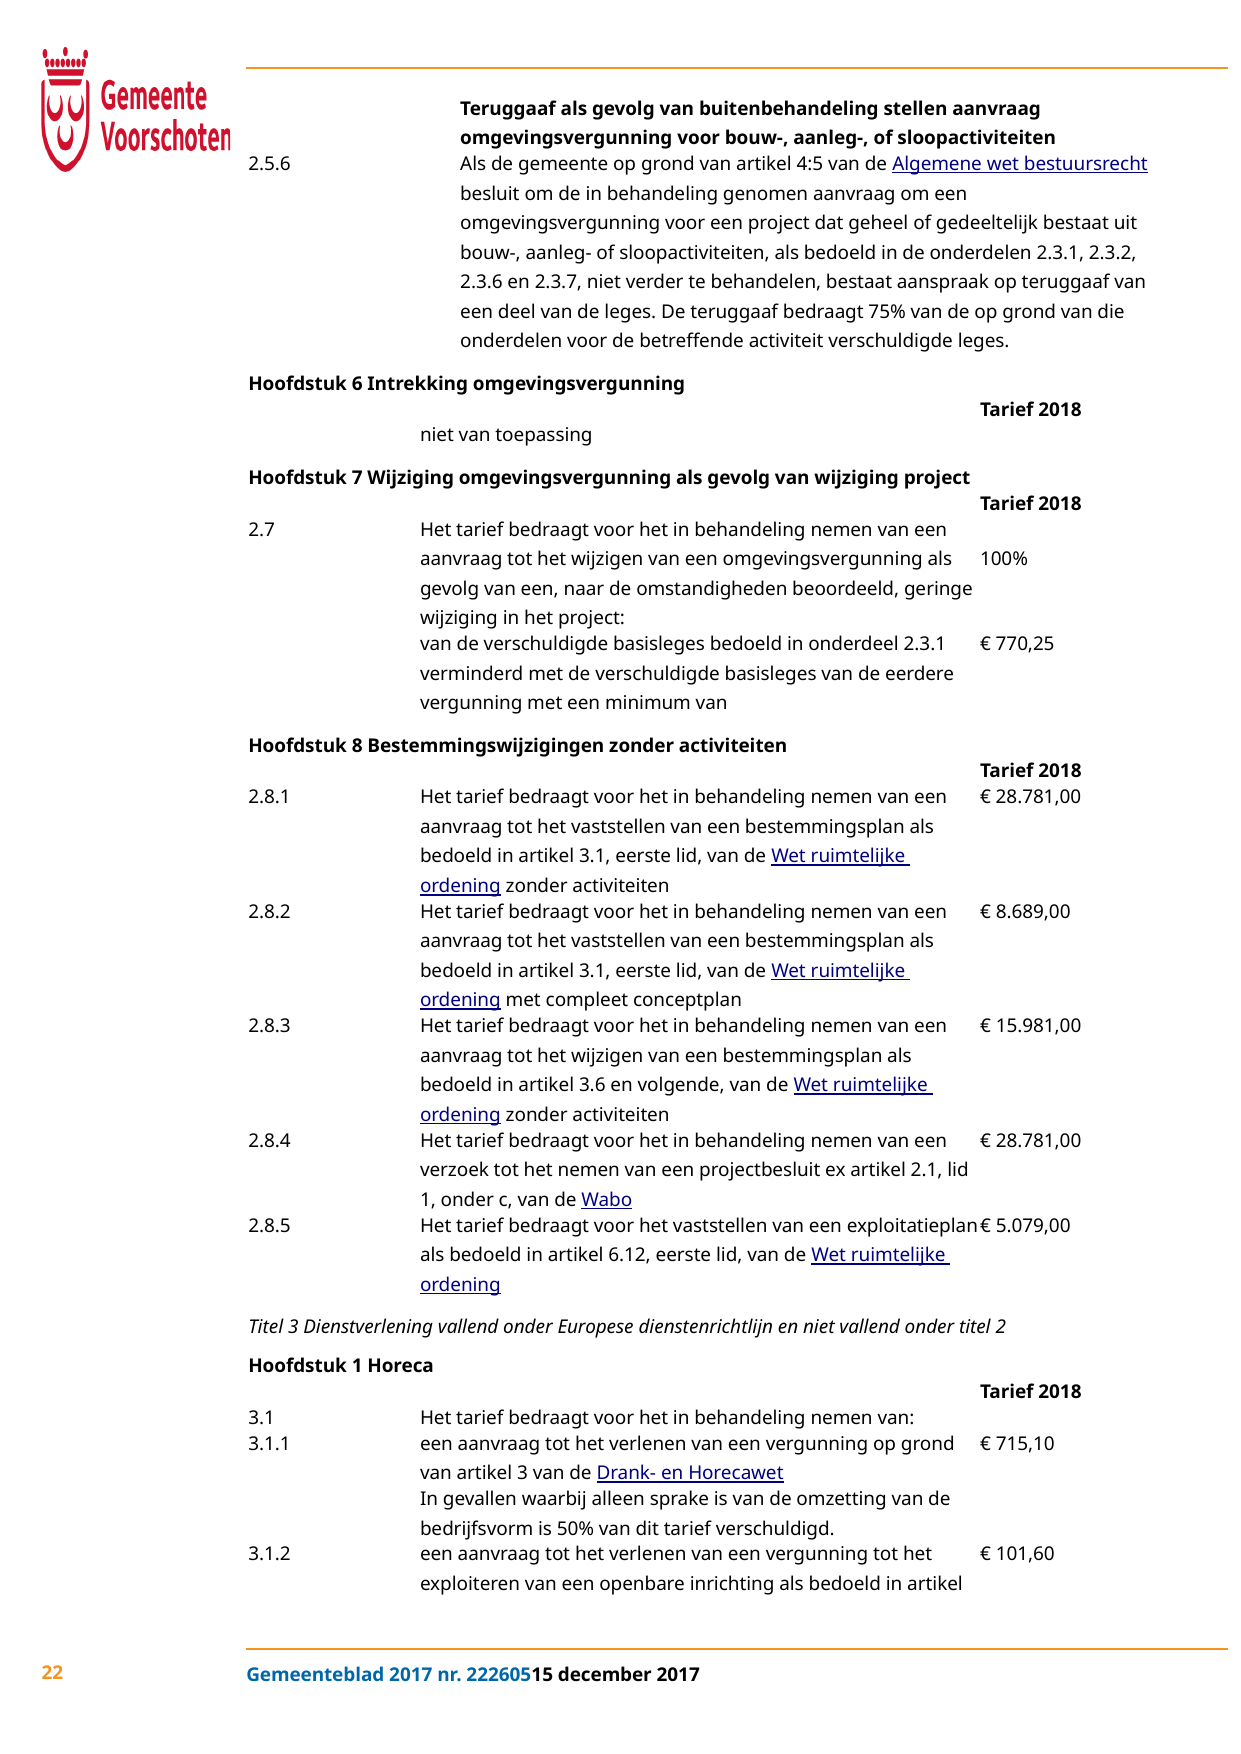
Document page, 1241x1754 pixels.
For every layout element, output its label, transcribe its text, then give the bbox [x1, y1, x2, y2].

table_header [420, 490, 980, 516]
table_cell 2.8.5 [248, 1212, 420, 1297]
table_cell € 770,25 [980, 630, 1152, 715]
table_cell € 101,60 [980, 1541, 1152, 1596]
table_cell Als de gemeente op grond van artikel 4:5 van de Algemene wet bestuursrecht besluit om de in behandeling genomen aanvraag om een omgevingsvergunning voor een project dat geheel of gedeeltelijk bestaat uit bouw-, aanleg- of sloopactiviteiten, als bedoeld in de onderdelen 2.3.1, 2.3.2, 2.3.6 en 2.3.7, niet verder te behandelen, bestaat aanspraak op teruggaaf van een deel van de leges. De teruggaaf bedraagt 75% van de op grond van die onderdelen voor de betreffende activiteit verschuldigde leges. [460, 150, 1152, 353]
table_cell Het tarief bedraagt voor het in behandeling nemen van: [420, 1404, 980, 1430]
table_cell € 8.689,00 [980, 898, 1152, 1012]
table_cell 3.1 [248, 1404, 420, 1430]
table_cell 2.8.1 [248, 784, 420, 898]
text Hoofdstuk 7 Wijziging omgevingsvergunning als gevolg van wijziging project [248, 464, 1152, 490]
table_cell [980, 1404, 1152, 1430]
table_header [420, 758, 980, 783]
table_cell [248, 1485, 420, 1541]
table_cell 2.8.2 [248, 898, 420, 1012]
table_cell € 15.981,00 [980, 1013, 1152, 1127]
table_cell € 715,10 [980, 1430, 1152, 1485]
table_cell [980, 422, 1152, 447]
table_cell Teruggaaf als gevolg van buitenbehandeling stellen aanvraag omgevingsvergunning voor bouw-, aanleg-, of sloopactiviteiten [460, 95, 1152, 150]
table_cell 3.1.2 [248, 1541, 420, 1596]
table_header [248, 396, 420, 422]
table_header Tarief 2018 [980, 396, 1152, 422]
table_header Tarief 2018 [980, 490, 1152, 516]
table_cell € 5.079,00 [980, 1212, 1152, 1297]
table_header [248, 758, 420, 783]
table_header [248, 1379, 420, 1404]
table_cell Het tarief bedraagt voor het vaststellen van een exploitatieplan als bedoeld in artikel 6.12, eerste lid, van de Wet ruimtelijke ordening [420, 1212, 980, 1297]
table_header [420, 396, 980, 422]
table_cell Het tarief bedraagt voor het in behandeling nemen van een aanvraag tot het vaststellen van een bestemmingsplan als bedoeld in artikel 3.1, eerste lid, van de Wet ruimtelijke ordening met compleet conceptplan [420, 898, 980, 1012]
table_cell van de verschuldigde basisleges bedoeld in onderdeel 2.3.1 verminderd met de verschuldigde basisleges van de eerdere vergunning met een minimum van [420, 630, 980, 715]
table_cell 3.1.1 [248, 1430, 420, 1485]
table_header [420, 1379, 980, 1404]
picture [41, 47, 231, 172]
text Hoofdstuk 1 Horeca [248, 1353, 1152, 1378]
table_cell Het tarief bedraagt voor het in behandeling nemen van een verzoek tot het nemen van een projectbesluit ex artikel 2.1, lid 1, onder c, van de Wabo [420, 1127, 980, 1212]
table_cell 2.8.4 [248, 1127, 420, 1212]
table_cell [248, 422, 420, 447]
table_cell een aanvraag tot het verlenen van een vergunning tot het exploiteren van een openbare inrichting als bedoeld in artikel [420, 1541, 980, 1596]
table_cell 2.7 [248, 516, 420, 630]
table_cell In gevallen waarbij alleen sprake is van de omzetting van de bedrijfsvorm is 50% van dit tarief verschuldigd. [420, 1485, 980, 1541]
text Hoofdstuk 6 Intrekking omgevingsvergunning [248, 370, 1152, 396]
table_cell een aanvraag tot het verlenen van een vergunning op grond van artikel 3 van de Drank- en Horecawet [420, 1430, 980, 1485]
table_cell 2.8.3 [248, 1013, 420, 1127]
text Hoofdstuk 8 Bestemmingswijzigingen zonder activiteiten [248, 732, 1152, 758]
table_cell € 28.781,00 [980, 1127, 1152, 1212]
table_cell niet van toepassing [420, 422, 980, 447]
table_cell [248, 630, 420, 715]
table_header [248, 490, 420, 516]
table_cell 2.5.6 [248, 150, 460, 353]
table_header Tarief 2018 [980, 758, 1152, 783]
table_header Tarief 2018 [980, 1379, 1152, 1404]
table_cell 100% [980, 516, 1152, 630]
table_cell Het tarief bedraagt voor het in behandeling nemen van een aanvraag tot het wijzigen van een omgevingsvergunning als gevolg van een, naar de omstandigheden beoordeeld, geringe wijziging in het project: [420, 516, 980, 630]
table_cell [248, 95, 460, 150]
table_cell Het tarief bedraagt voor het in behandeling nemen van een aanvraag tot het wijzigen van een bestemmingsplan als bedoeld in artikel 3.6 en volgende, van de Wet ruimtelijke ordening zonder activiteiten [420, 1013, 980, 1127]
text Titel 3 Dienstverlening vallend onder Europese dienstenrichtlijn en niet vallend onder titel 2 [248, 1313, 1152, 1339]
table_cell € 28.781,00 [980, 784, 1152, 898]
table_cell [980, 1485, 1152, 1541]
table_cell Het tarief bedraagt voor het in behandeling nemen van een aanvraag tot het vaststellen van een bestemmingsplan als bedoeld in artikel 3.1, eerste lid, van de Wet ruimtelijke ordening zonder activiteiten [420, 784, 980, 898]
